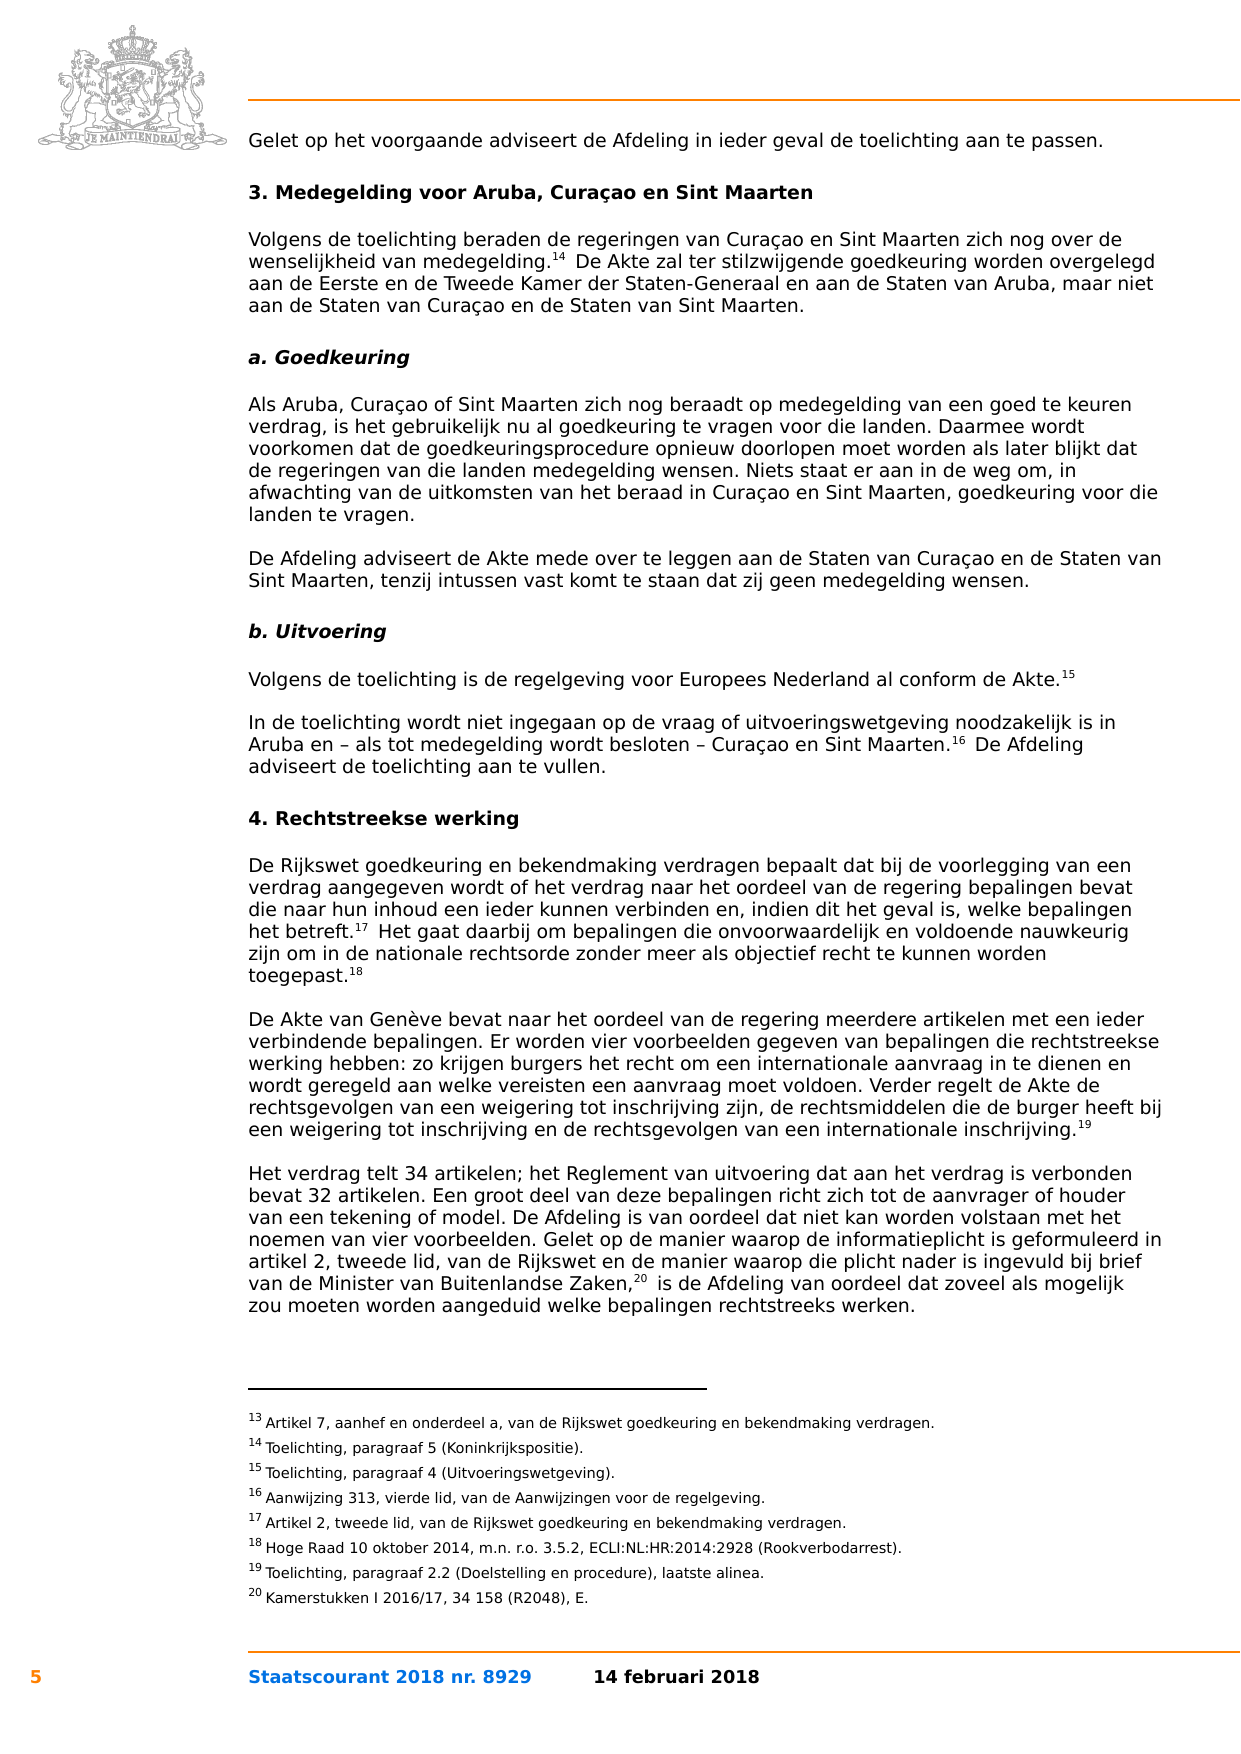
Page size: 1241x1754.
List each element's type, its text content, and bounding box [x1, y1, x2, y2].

text Aanwijzing 313, vierde lid, van de Aanwijzingen voor de regelgeving. [248, 1486, 1163, 1508]
text Hoge Raad 10 oktober 2014, m.n. r.o. 3.5.2, ECLI:NL:HR:2014:2928 (Rookverbodarrest). [248, 1536, 1163, 1558]
subtitle 4. Rechtstreekse werking [248, 808, 1163, 830]
text Het verdrag telt 34 artikelen; het Reglement van uitvoering dat aan het verdrag is verbonden bevat 32 artikelen. Een groot deel van deze bepalingen richt zich tot de aanvrager of houder van een tekening of model. De Afdeling is van oordeel dat niet kan worden volstaan met het noemen van vier voorbeelden. Gelet op de manier waarop de informatieplicht is geformuleerd in artikel 2, tweede lid, van de Rijkswet en de manier waarop die plicht nader is ingevuld bij brief van de Minister van Buitenlandse Zaken, is de Afdeling van oordeel dat zoveel als mogelijk zou moeten worden aangeduid welke bepalingen rechtstreeks werken. [248, 1163, 1163, 1317]
text Gelet op het voorgaande adviseert de Afdeling in ieder geval de toelichting aan te passen. [248, 130, 1163, 152]
text Als Aruba, Curaçao of Sint Maarten zich nog beraadt op medegelding van een goed te keuren verdrag, is het gebruikelijk nu al goedkeuring te vragen voor die landen. Daarmee wordt voorkomen dat de goedkeuringsprocedure opnieuw doorlopen moet worden als later blijkt dat de regeringen van die landen medegelding wensen. Niets staat er aan in de weg om, in afwachting van de uitkomsten van het beraad in Curaçao en Sint Maarten, goedkeuring voor die landen te vragen. [248, 394, 1163, 526]
text Toelichting, paragraaf 4 (Uitvoeringswetgeving). [248, 1461, 1163, 1483]
subtitle 3. Medegelding voor Aruba, Curaçao en Sint Maarten [248, 182, 1163, 204]
text Volgens de toelichting beraden de regeringen van Curaçao en Sint Maarten zich nog over de wenselijkheid van medegelding. De Akte zal ter stilzwijgende goedkeuring worden overgelegd aan de Eerste en de Tweede Kamer der Staten-Generaal en aan de Staten van Aruba, maar niet aan de Staten van Curaçao en de Staten van Sint Maarten. [248, 229, 1163, 317]
subtitle a. Goedkeuring [248, 347, 1163, 369]
text Kamerstukken I 2016/17, 34 158 (R2048), E. [248, 1586, 1163, 1608]
text In de toelichting wordt niet ingegaan op de vraag of uitvoeringswetgeving noodzakelijk is in Aruba en – als tot medegelding wordt besloten – Curaçao en Sint Maarten. De Afdeling adviseert de toelichting aan te vullen. [248, 712, 1163, 778]
text Artikel 7, aanhef en onderdeel a, van de Rijkswet goedkeuring en bekendmaking verdragen. [248, 1411, 1163, 1433]
text De Afdeling adviseert de Akte mede over te leggen aan de Staten van Curaçao en de Staten van Sint Maarten, tenzij intussen vast komt te staan dat zij geen medegelding wensen. [248, 547, 1163, 591]
text De Akte van Genève bevat naar het oordeel van de regering meerdere artikelen met een ieder verbindende bepalingen. Er worden vier voorbeelden gegeven van bepalingen die rechtstreekse werking hebben: zo krijgen burgers het recht om een internationale aanvraag in te dienen en wordt geregeld aan welke vereisten een aanvraag moet voldoen. Verder regelt de Akte de rechtsgevolgen van een weigering tot inschrijving zijn, de rechtsmiddelen die de burger heeft bij een weigering tot inschrijving en de rechtsgevolgen van een internationale inschrijving. [248, 1009, 1163, 1141]
text De Rijkswet goedkeuring en bekendmaking verdragen bepaalt dat bij de voorlegging van een verdrag aangegeven wordt of het verdrag naar het oordeel van de regering bepalingen bevat die naar hun inhoud een ieder kunnen verbinden en, indien dit het geval is, welke bepalingen het betreft. Het gaat daarbij om bepalingen die onvoorwaardelijk en voldoende nauwkeurig zijn om in de nationale rechtsorde zonder meer als objectief recht te kunnen worden toegepast. [248, 855, 1163, 987]
text Toelichting, paragraaf 2.2 (Doelstelling en procedure), laatste alinea. [248, 1561, 1163, 1583]
subtitle b. Uitvoering [248, 621, 1163, 643]
picture [38, 25, 227, 150]
text Artikel 2, tweede lid, van de Rijkswet goedkeuring en bekendmaking verdragen. [248, 1511, 1163, 1533]
text Volgens de toelichting is de regelgeving voor Europees Nederland al conform de Akte. [248, 668, 1163, 690]
text Toelichting, paragraaf 5 (Koninkrijkspositie). [248, 1436, 1163, 1458]
